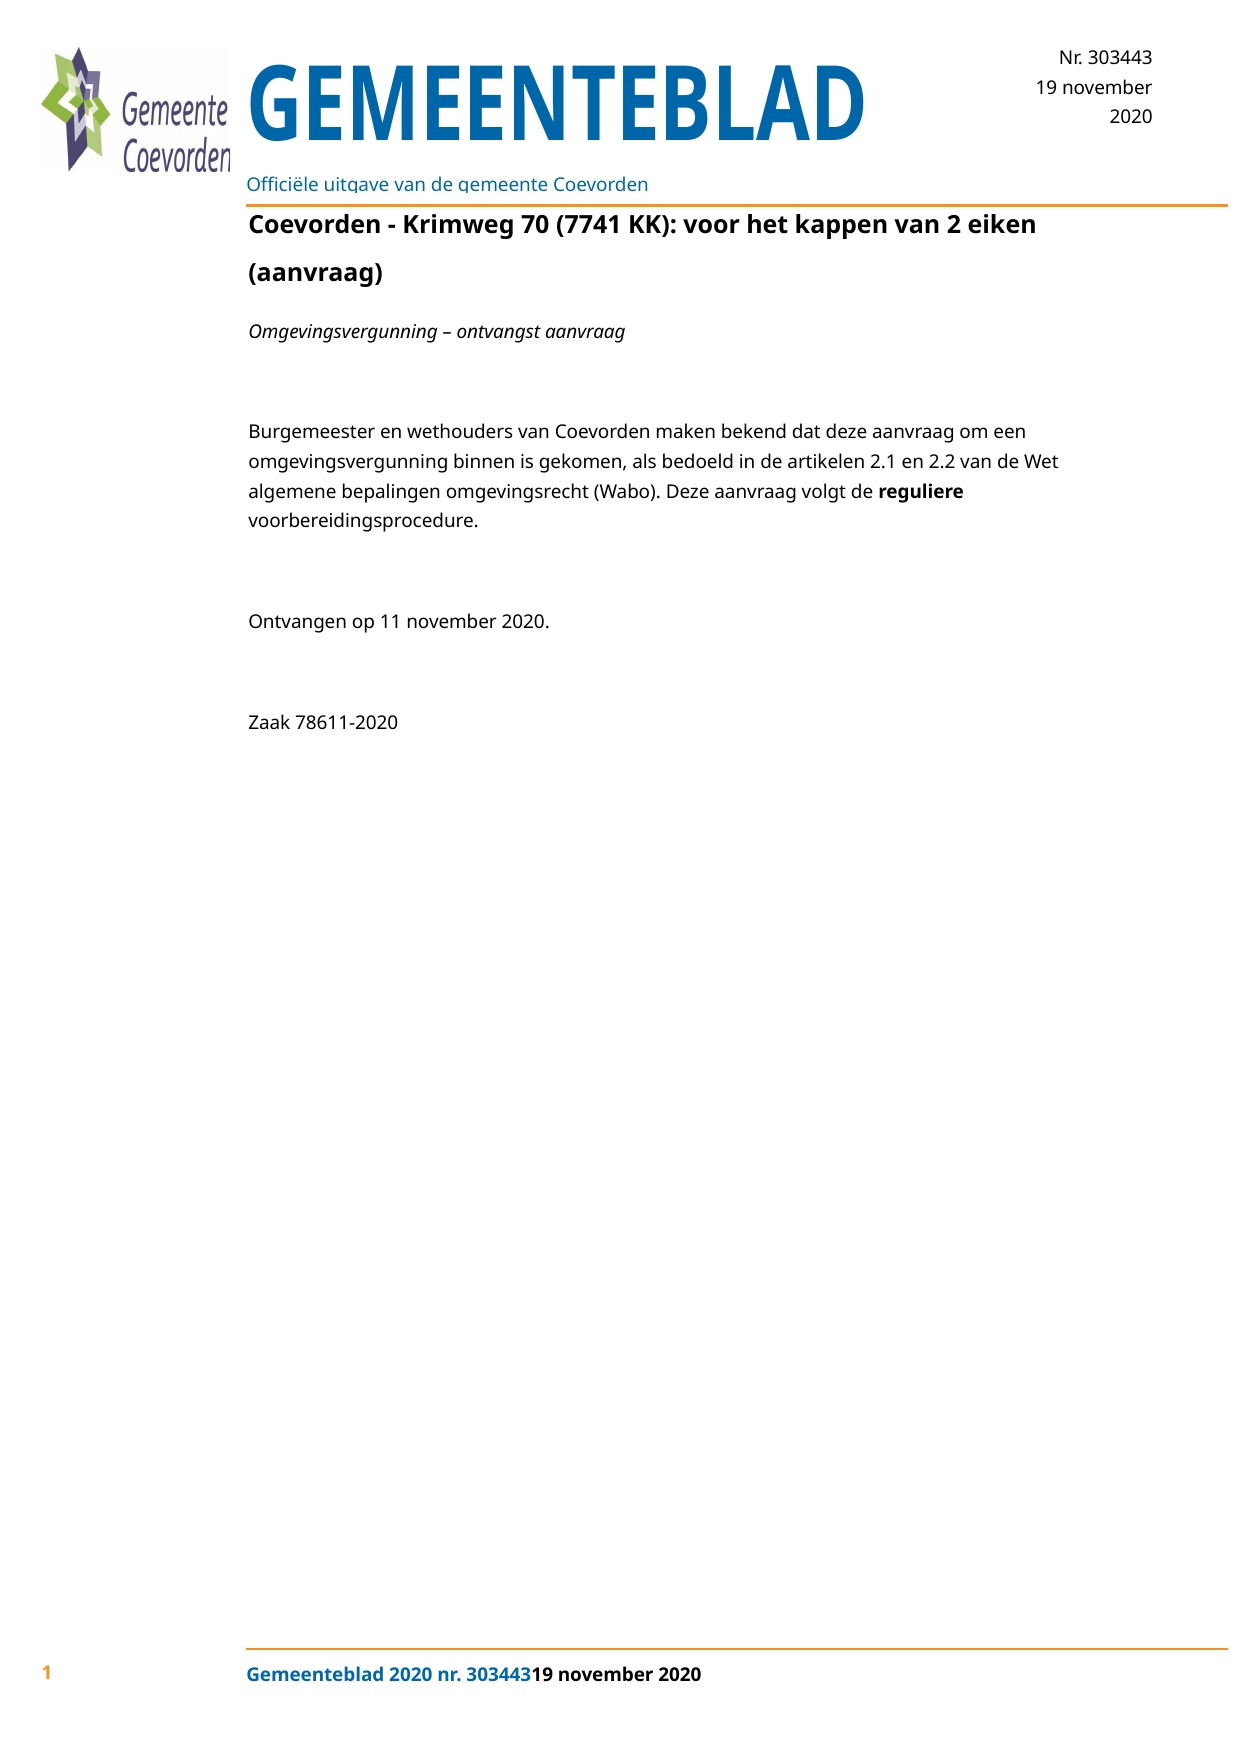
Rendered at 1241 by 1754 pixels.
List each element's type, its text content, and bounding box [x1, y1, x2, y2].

picture [41, 47, 231, 172]
text Burgemeester en wethouders van Coevorden maken bekend dat deze aanvraag om een omgevingsvergunning binnen is gekomen, als bedoeld in de artikelen 2.1 en 2.2 van de Wet algemene bepalingen omgevingsrecht (Wabo). Deze aanvraag volgt de reguliere voorbereidingsprocedure. [248, 419, 1152, 533]
text Ontvangen op 11 november 2020. [248, 608, 1152, 634]
text Zaak 78611-2020 [248, 709, 1152, 735]
text Omgevingsvergunning – ontvangst aanvraag [248, 318, 1152, 344]
text Coevorden - Krimweg 70 (7741 KK): voor het kappen van 2 eiken (aanvraag) [248, 207, 1152, 288]
